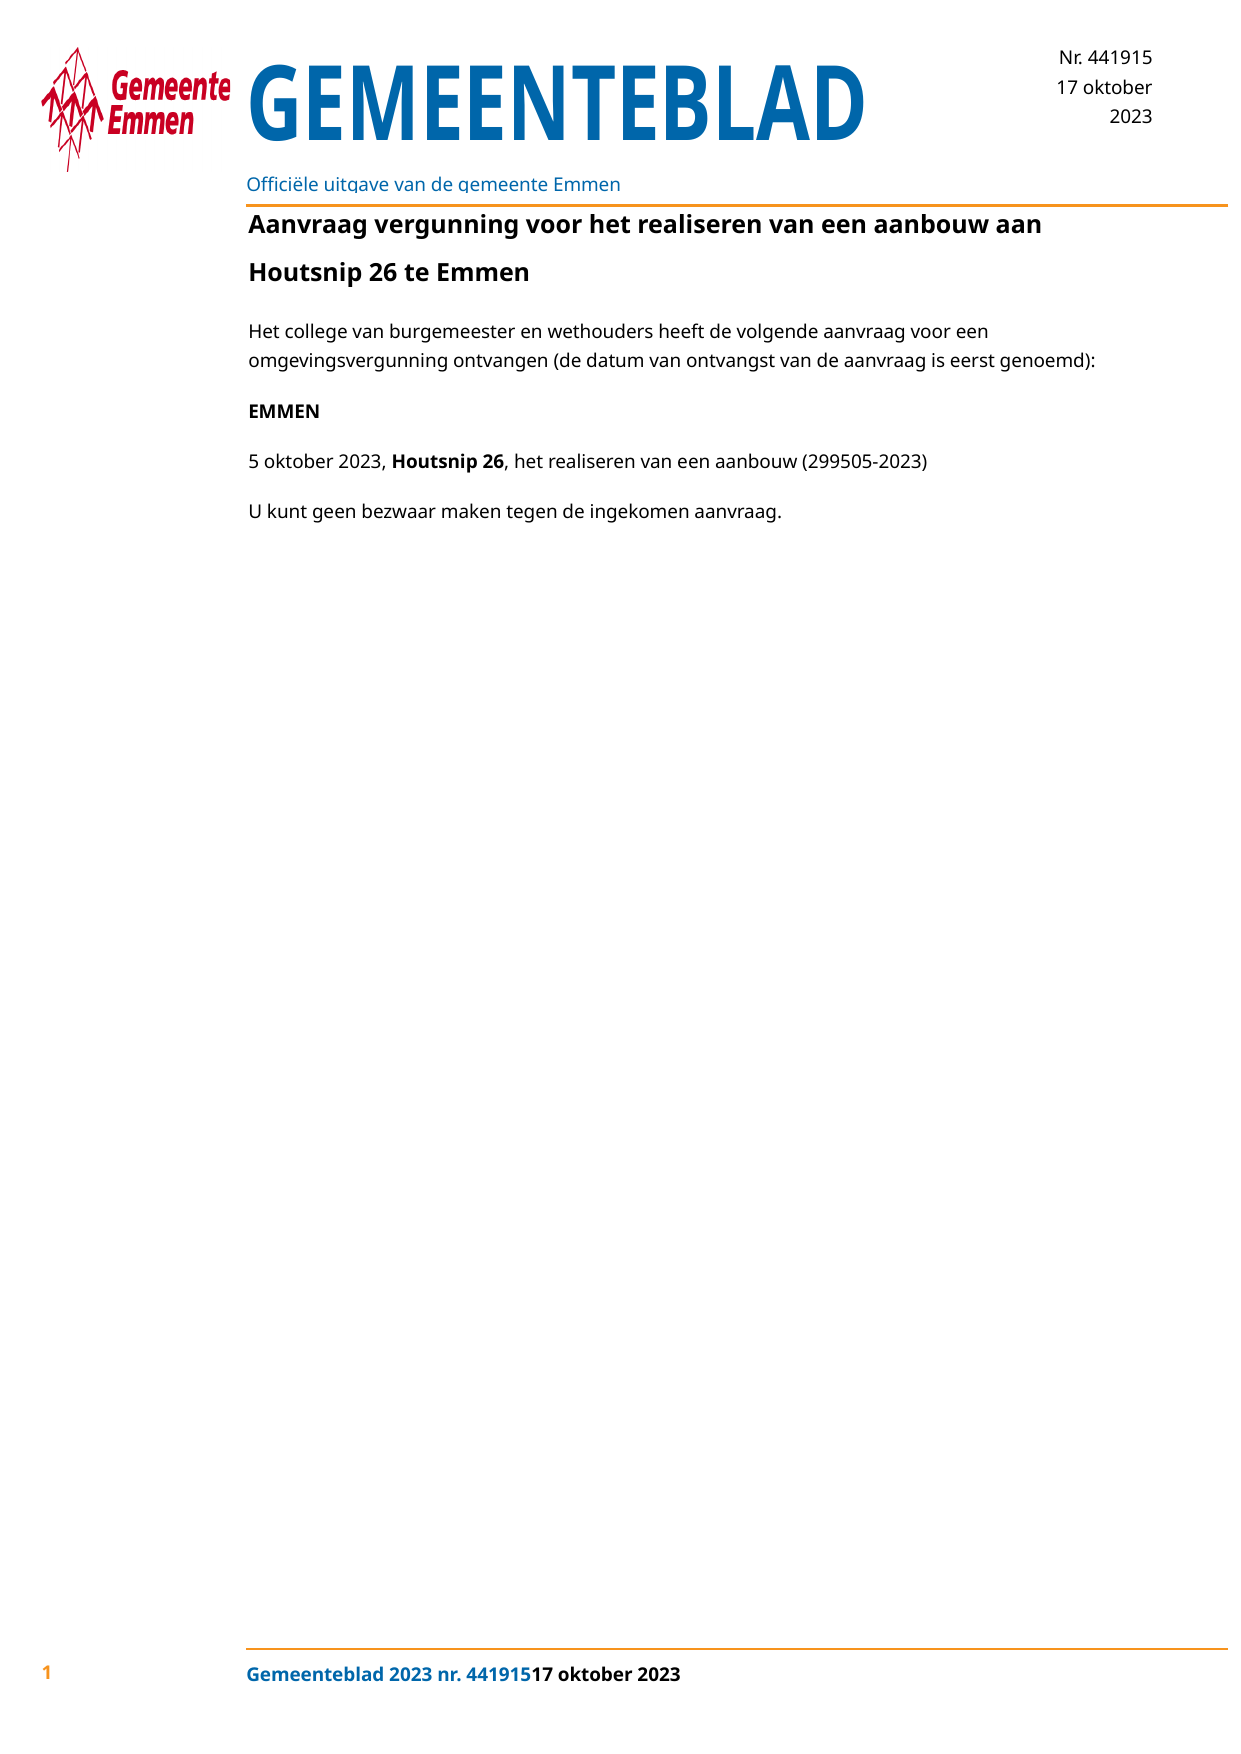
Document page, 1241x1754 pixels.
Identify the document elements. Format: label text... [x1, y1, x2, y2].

text EMMEN [248, 398, 1152, 424]
picture [41, 47, 231, 172]
text 5 oktober 2023, Houtsnip 26, het realiseren van een aanbouw (299505-2023) [248, 448, 1152, 474]
text U kunt geen bezwaar maken tegen de ingekomen aanvraag. [248, 499, 1152, 524]
text Aanvraag vergunning voor het realiseren van een aanbouw aan Houtsnip 26 te Emmen [248, 207, 1152, 288]
text Het college van burgemeester en wethouders heeft de volgende aanvraag voor een omgevingsvergunning ontvangen (de datum van ontvangst van de aanvraag is eerst genoemd): [248, 318, 1152, 373]
